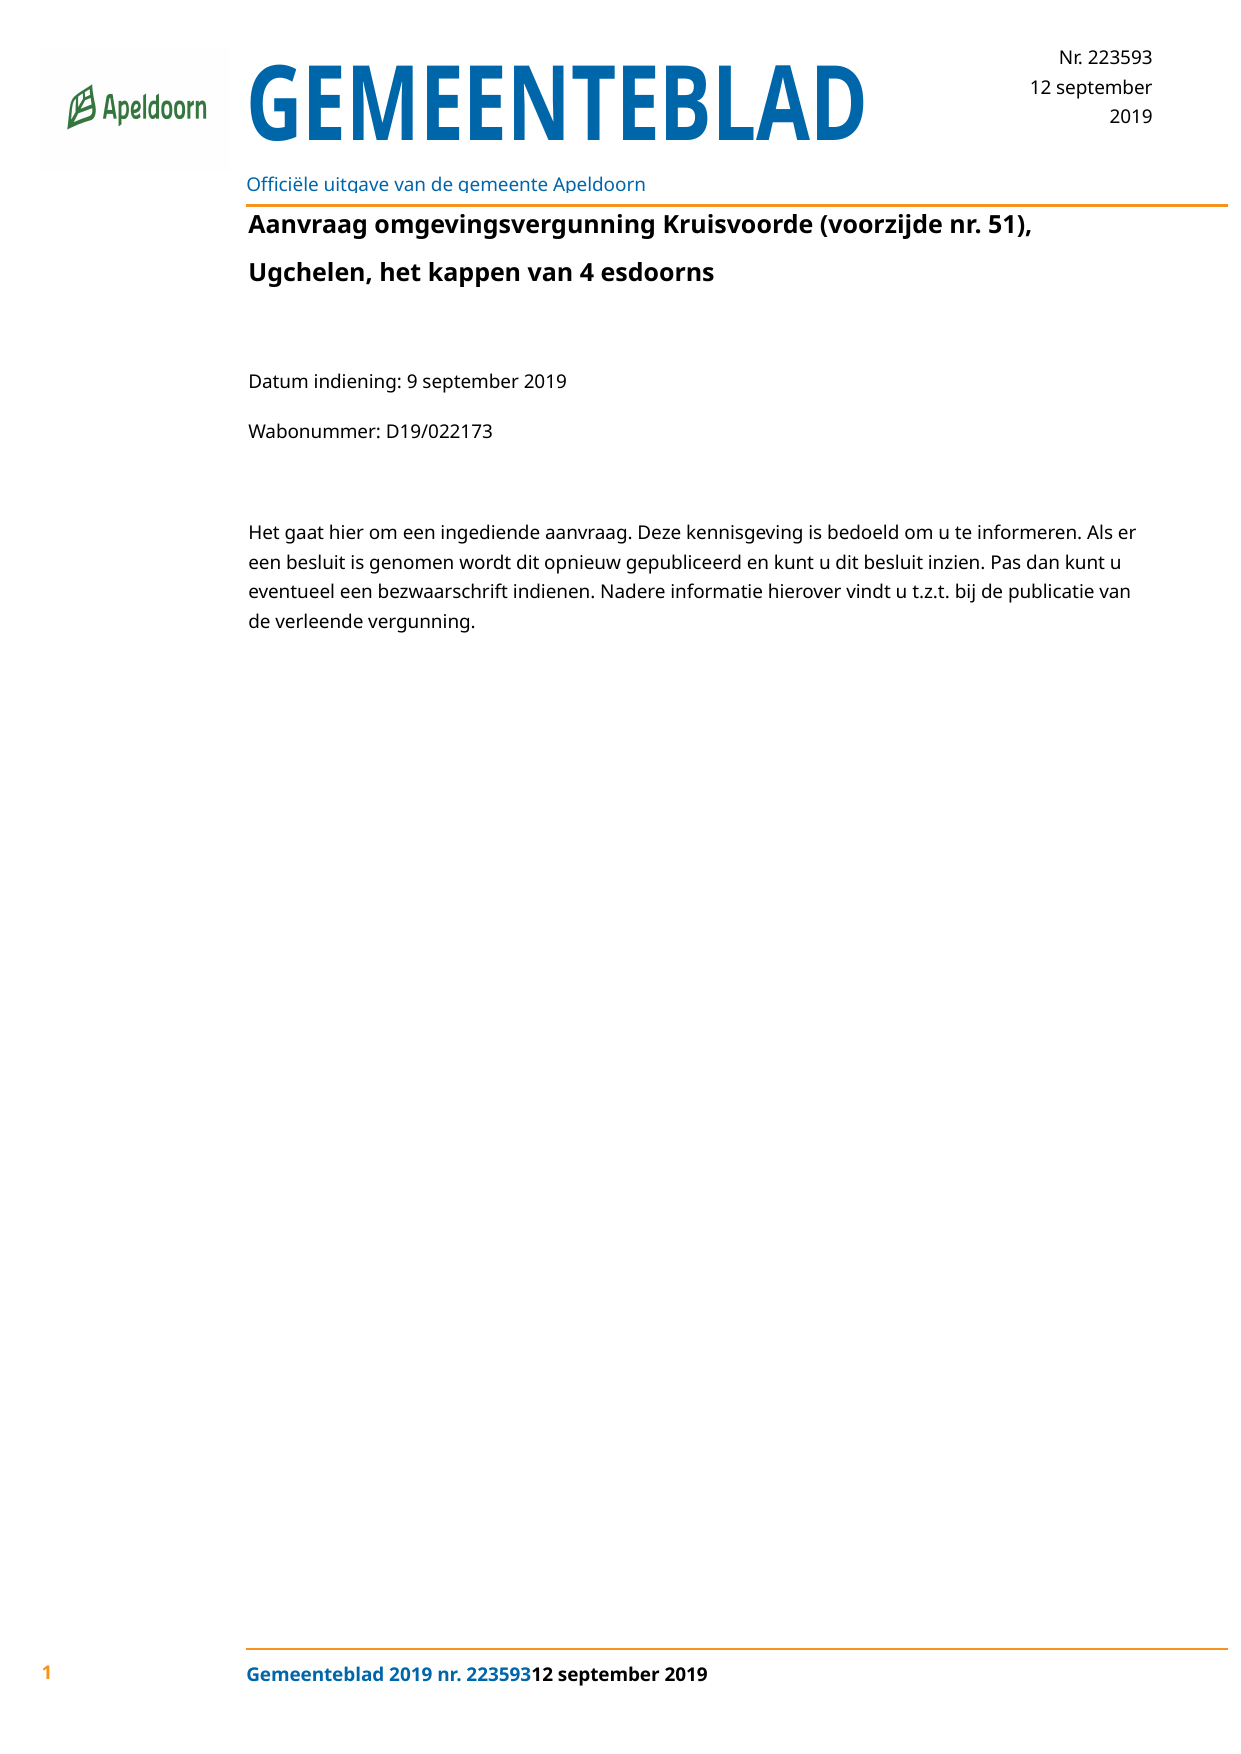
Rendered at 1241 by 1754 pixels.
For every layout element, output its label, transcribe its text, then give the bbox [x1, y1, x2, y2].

text Het gaat hier om een ingediende aanvraag. Deze kennisgeving is bedoeld om u te informeren. Als er een besluit is genomen wordt dit opnieuw gepubliceerd en kunt u dit besluit inzien. Pas dan kunt u eventueel een bezwaarschrift indienen. Nadere informatie hierover vindt u t.z.t. bij de publicatie van de verleende vergunning. [248, 519, 1152, 634]
text Datum indiening: 9 september 2019 [248, 368, 1152, 394]
text Wabonummer: D19/022173 [248, 419, 1152, 444]
text Aanvraag omgevingsvergunning Kruisvoorde (voorzijde nr. 51), Ugchelen, het kappen van 4 esdoorns [248, 207, 1152, 288]
picture [41, 47, 231, 172]
